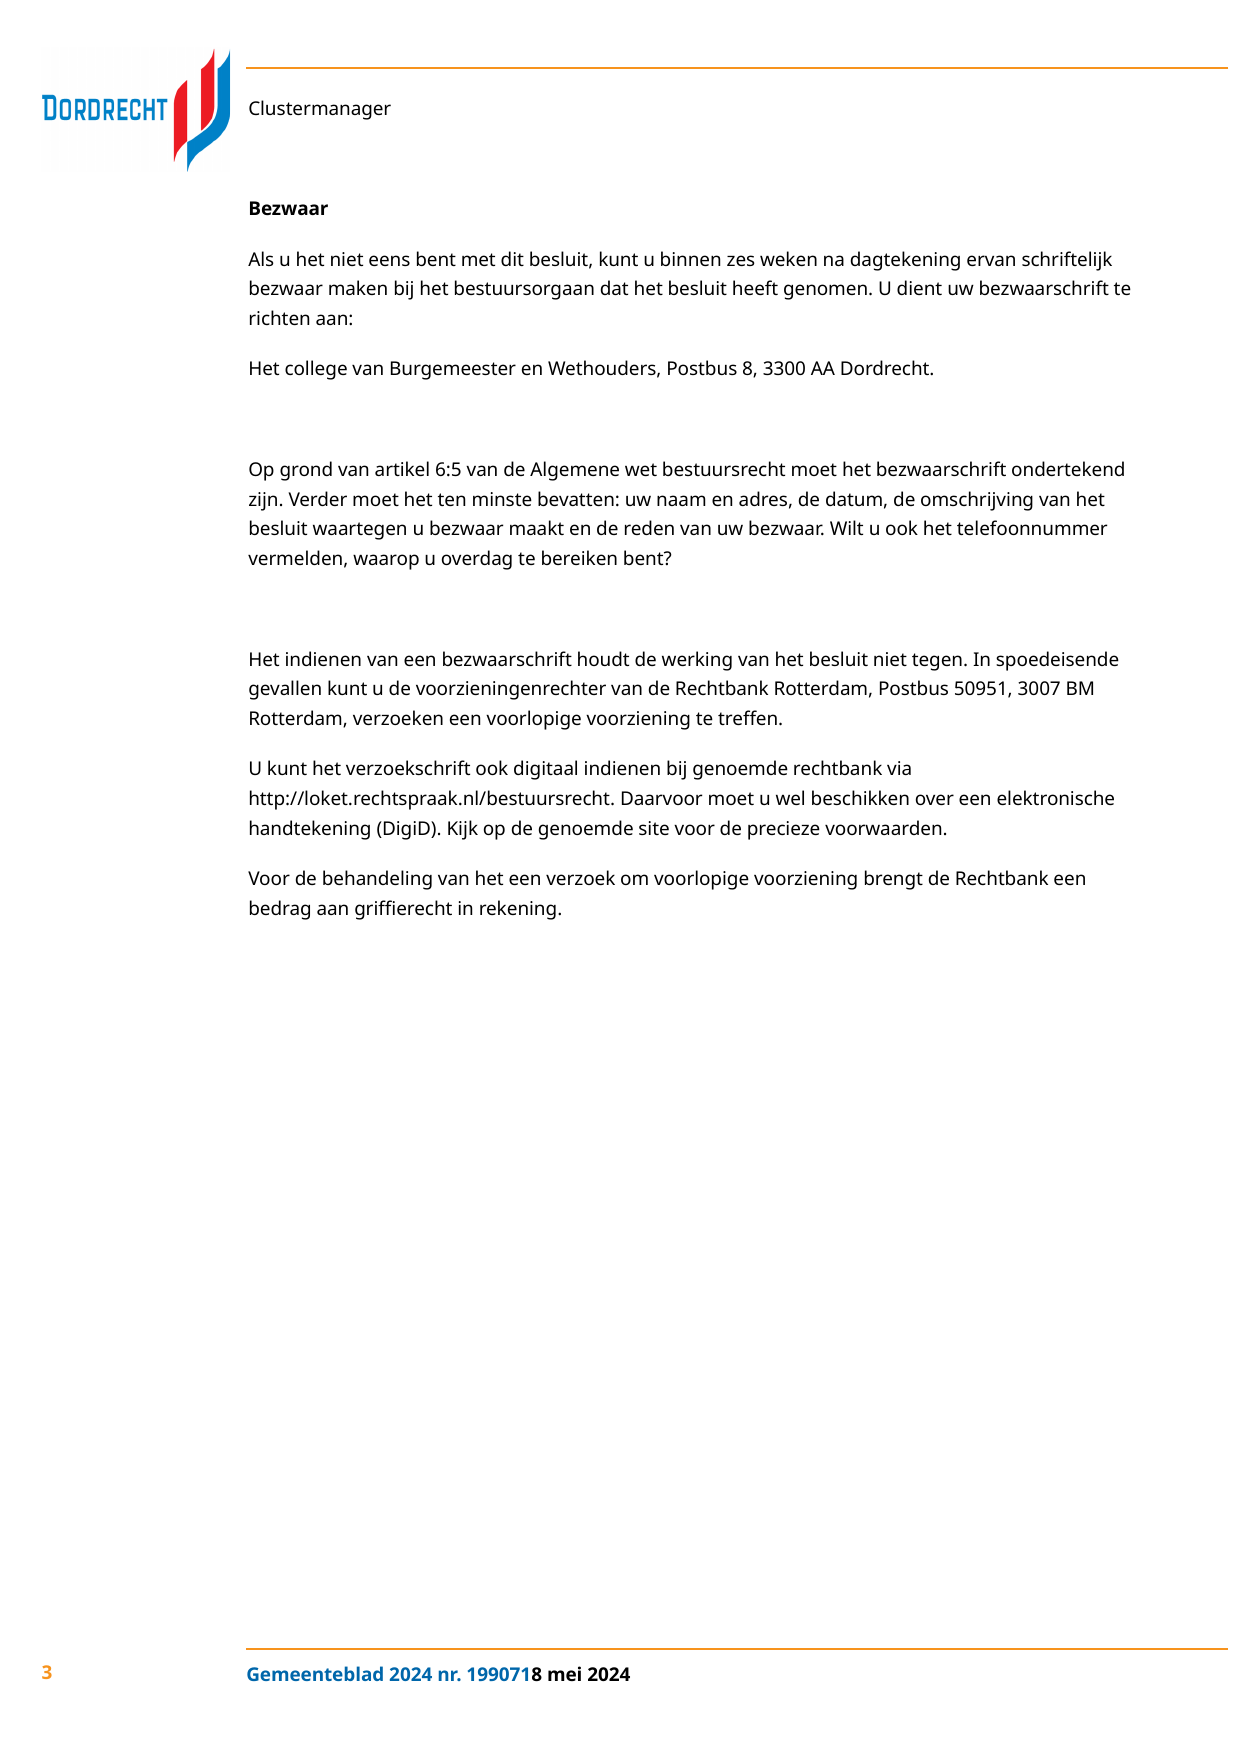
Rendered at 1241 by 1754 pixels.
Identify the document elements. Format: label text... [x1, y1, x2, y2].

text Clustermanager [248, 95, 1152, 121]
text Bezwaar [248, 196, 1152, 221]
picture [41, 47, 231, 172]
text Op grond van artikel 6:5 van de Algemene wet bestuursrecht moet het bezwaarschrift ondertekend zijn. Verder moet het ten minste bevatten: uw naam en adres, de datum, de omschrijving van het besluit waartegen u bezwaar maakt en de reden van uw bezwaar. Wilt u ook het telefoonnummer vermelden, waarop u overdag te bereiken bent? [248, 456, 1152, 571]
text Voor de behandeling van het een verzoek om voorlopige voorziening brengt de Rechtbank een bedrag aan griffierecht in rekening. [248, 865, 1152, 921]
text U kunt het verzoekschrift ook digitaal indienen bij genoemde rechtbank via http://loket.rechtspraak.nl/bestuursrecht. Daarvoor moet u wel beschikken over een elektronische handtekening (DigiD). Kijk op de genoemde site voor de precieze voorwaarden. [248, 756, 1152, 841]
text Als u het niet eens bent met dit besluit, kunt u binnen zes weken na dagtekening ervan schriftelijk bezwaar maken bij het bestuursorgaan dat het besluit heeft genomen. U dient uw bezwaarschrift te richten aan: [248, 246, 1152, 331]
text Het college van Burgemeester en Wethouders, Postbus 8, 3300 AA Dordrecht. [248, 356, 1152, 381]
text Het indienen van een bezwaarschrift houdt de werking van het besluit niet tegen. In spoedeisende gevallen kunt u de voorzieningenrechter van de Rechtbank Rotterdam, Postbus 50951, 3007 BM Rotterdam, verzoeken een voorlopige voorziening te treffen. [248, 646, 1152, 731]
